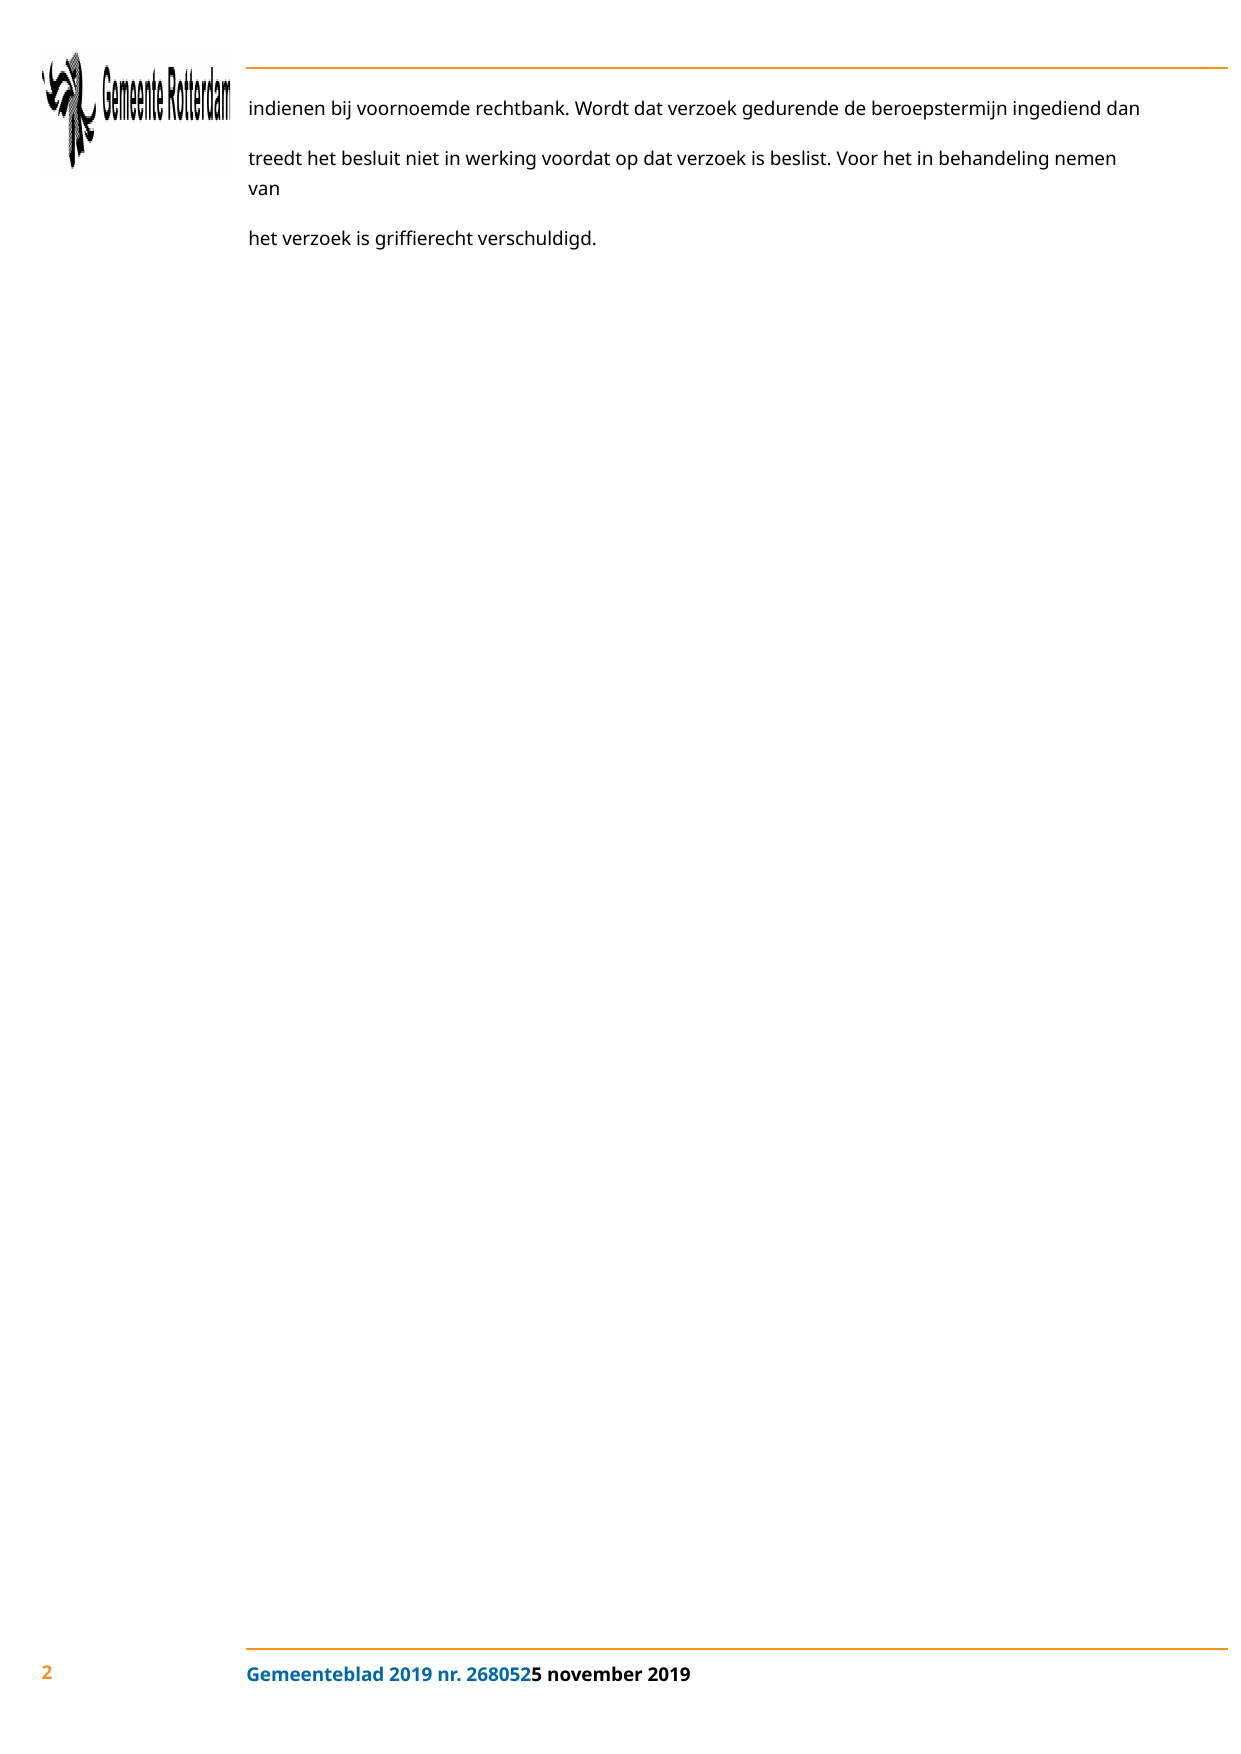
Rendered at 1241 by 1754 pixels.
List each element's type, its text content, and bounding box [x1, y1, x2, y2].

text indienen bij voornoemde rechtbank. Wordt dat verzoek gedurende de beroepstermijn ingediend dan [248, 95, 1152, 121]
picture [41, 47, 231, 172]
text treedt het besluit niet in werking voordat op dat verzoek is beslist. Voor het in behandeling nemen van [248, 145, 1152, 201]
text het verzoek is griffierecht verschuldigd. [248, 225, 1152, 251]
